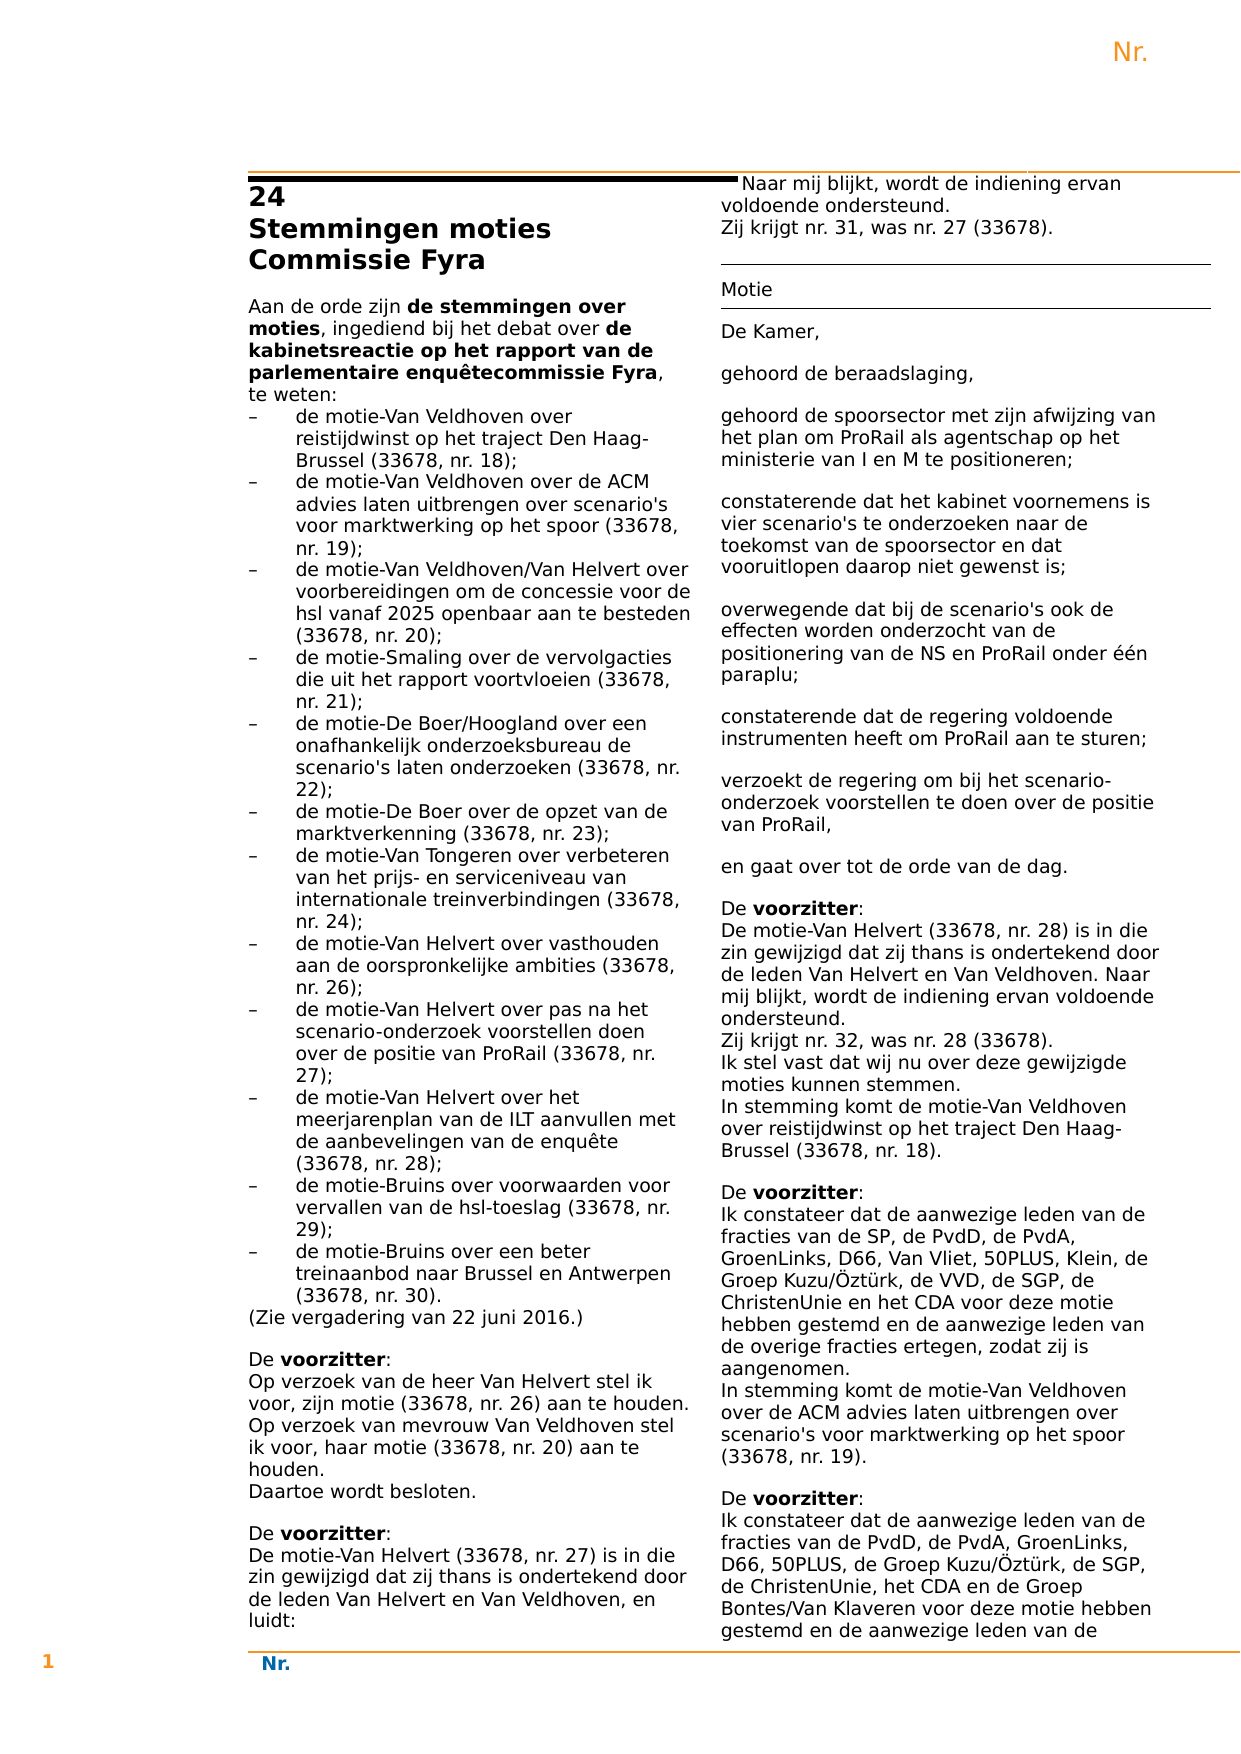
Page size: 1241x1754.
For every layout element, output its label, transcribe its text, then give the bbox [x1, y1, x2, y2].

text verzoekt de regering om bij het scenario-onderzoek voorstellen te doen over de positie van ProRail, [721, 770, 1163, 836]
text overwegende dat bij de scenario's ook de effecten worden onderzocht van de positionering van de NS en ProRail onder één paraplu; [721, 598, 1163, 686]
text De voorzitter: [721, 1182, 1163, 1204]
list de motie-De Boer over de opzet van de marktverkenning (33678, nr. 23); [248, 801, 691, 845]
list de motie-Van Helvert over pas na het scenario-onderzoek voorstellen doen over de positie van ProRail (33678, nr. 27); [248, 999, 691, 1087]
text Op verzoek van de heer Van Helvert stel ik voor, zijn motie (33678, nr. 26) aan te houden. Op verzoek van mevrouw Van Veldhoven stel ik voor, haar motie (33678, nr. 20) aan te houden. [248, 1371, 691, 1481]
text Zij krijgt nr. 31, was nr. 27 (33678). [721, 217, 1163, 239]
text Daartoe wordt besloten. [248, 1481, 691, 1502]
text Motie [721, 279, 1163, 301]
list de motie-Van Tongeren over verbeteren van het prijs- en serviceniveau van internationale treinverbindingen (33678, nr. 24); [248, 845, 691, 933]
text te weten: [248, 383, 691, 406]
title 24 Stemmingen moties Commissie Fyra [248, 182, 691, 276]
list de motie-Bruins over een beter treinaanbod naar Brussel en Antwerpen (33678, nr. 30). [248, 1241, 691, 1307]
text Naar mij blijkt, wordt de indiening ervan voldoende ondersteund. [721, 173, 1163, 217]
text constaterende dat het kabinet voornemens is vier scenario's te onderzoeken naar de toekomst van de spoorsector en dat vooruitlopen daarop niet gewenst is; [721, 491, 1163, 578]
list de motie-Van Veldhoven over de ACM advies laten uitbrengen over scenario's voor marktwerking op het spoor (33678, nr. 19); [248, 471, 691, 559]
text De motie-Van Helvert (33678, nr. 28) is in die zin gewijzigd dat zij thans is ondertekend door de leden Van Helvert en Van Veldhoven. Naar mij blijkt, wordt de indiening ervan voldoende ondersteund. [721, 920, 1163, 1030]
list de motie-Van Helvert over het meerjarenplan van de ILT aanvullen met de aanbevelingen van de enquête (33678, nr. 28); [248, 1087, 691, 1175]
text gehoord de beraadslaging, [721, 363, 1163, 384]
text De voorzitter: [248, 1349, 691, 1371]
list de motie-Smaling over de vervolgacties die uit het rapport voortvloeien (33678, nr. 21); [248, 647, 691, 713]
text De motie-Van Helvert (33678, nr. 27) is in die zin gewijzigd dat zij thans is ondertekend door de leden Van Helvert en Van Veldhoven, en luidt: [248, 1544, 691, 1632]
text Ik constateer dat de aanwezige leden van de fracties van de SP, de PvdD, de PvdA, GroenLinks, D66, Van Vliet, 50PLUS, Klein, de Groep Kuzu/Öztürk, de VVD, de SGP, de ChristenUnie en het CDA voor deze motie hebben gestemd en de aanwezige leden van de overige fracties ertegen, zodat zij is aangenomen. [721, 1204, 1163, 1380]
list de motie-Van Helvert over vasthouden aan de oorspronkelijke ambities (33678, nr. 26); [248, 933, 691, 999]
list de motie-Van Veldhoven over reistijdwinst op het traject Den Haag-Brussel (33678, nr. 18); [248, 406, 691, 471]
list de motie-Bruins over voorwaarden voor vervallen van de hsl-toeslag (33678, nr. 29); [248, 1175, 691, 1241]
text Ik stel vast dat wij nu over deze gewijzigde moties kunnen stemmen. [721, 1052, 1163, 1096]
text De voorzitter: [721, 898, 1163, 920]
list de motie-De Boer/Hoogland over een onafhankelijk onderzoeksbureau de scenario's laten onderzoeken (33678, nr. 22); [248, 713, 691, 801]
text In stemming komt de motie-Van Veldhoven over de ACM advies laten uitbrengen over scenario's voor marktwerking op het spoor (33678, nr. 19). [721, 1380, 1163, 1468]
text Aan de orde zijn de stemmingen over moties, ingediend bij het debat over de kabinetsreactie op het rapport van de parlementaire enquêtecommissie Fyra, [248, 296, 691, 383]
text Ik constateer dat de aanwezige leden van de fracties van de PvdD, de PvdA, GroenLinks, D66, 50PLUS, de Groep Kuzu/Öztürk, de SGP, de ChristenUnie, het CDA en de Groep Bontes/Van Klaveren voor deze motie hebben gestemd en de aanwezige leden van de [721, 1510, 1163, 1642]
text In stemming komt de motie-Van Veldhoven over reistijdwinst op het traject Den Haag-Brussel (33678, nr. 18). [721, 1096, 1163, 1162]
list de motie-Van Veldhoven/Van Helvert over voorbereidingen om de concessie voor de hsl vanaf 2025 openbaar aan te besteden (33678, nr. 20); [248, 559, 691, 647]
text De voorzitter: [248, 1522, 691, 1544]
text Zij krijgt nr. 32, was nr. 28 (33678). [721, 1030, 1163, 1052]
text De voorzitter: [721, 1488, 1163, 1510]
text (Zie vergadering van 22 juni 2016.) [248, 1307, 691, 1329]
text constaterende dat de regering voldoende instrumenten heeft om ProRail aan te sturen; [721, 706, 1163, 750]
text gehoord de spoorsector met zijn afwijzing van het plan om ProRail als agentschap op het ministerie van I en M te positioneren; [721, 404, 1163, 471]
text De Kamer, [721, 321, 1163, 343]
text en gaat over tot de orde van de dag. [721, 856, 1163, 878]
